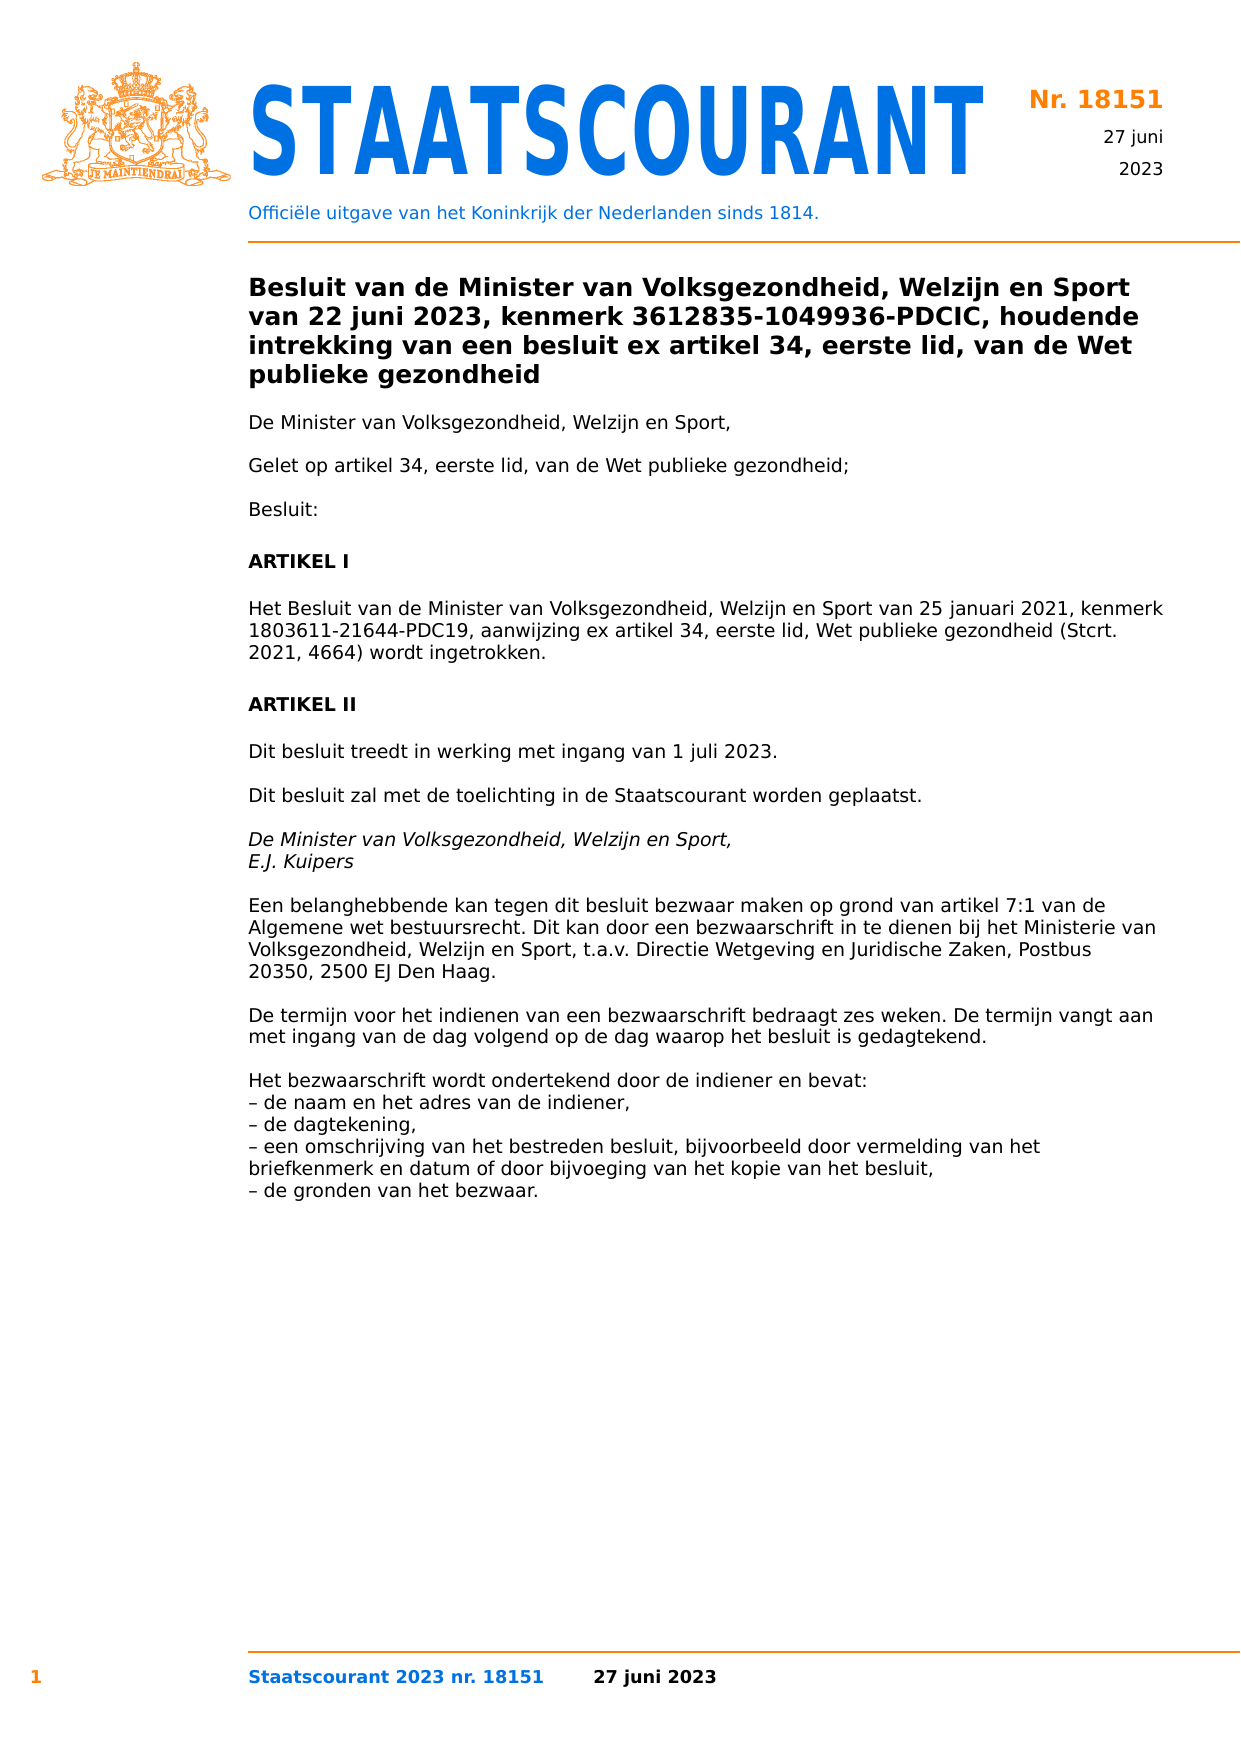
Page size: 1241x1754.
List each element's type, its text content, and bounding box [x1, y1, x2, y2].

text Het bezwaarschrift wordt ondertekend door de indiener en bevat: [248, 1070, 1163, 1092]
subtitle Besluit van de Minister van Volksgezondheid, Welzijn en Sport van 22 juni 2023, kenmerk 3612835-1049936-PDCIC, houdende intrekking van een besluit ex artikel 34, eerste lid, van de Wet publieke gezondheid [248, 273, 1163, 390]
subtitle ARTIKEL II [248, 694, 1163, 716]
text Dit besluit zal met de toelichting in de Staatscourant worden geplaatst. [248, 785, 1163, 807]
text Gelet op artikel 34, eerste lid, van de Wet publieke gezondheid; [248, 455, 1163, 477]
table_header [25, 62, 248, 241]
text Besluit: [248, 499, 1163, 521]
table_cell 27 juni [998, 121, 1240, 153]
picture [41, 62, 231, 186]
text Het Besluit van de Minister van Volksgezondheid, Welzijn en Sport van 25 januari 2021, kenmerk 1803611-21644-PDC19, aanwijzing ex artikel 34, eerste lid, Wet publieke gezondheid (Stcrt. 2021, 4664) wordt ingetrokken. [248, 598, 1163, 664]
text – de gronden van het bezwaar. [248, 1180, 1163, 1202]
text – een omschrijving van het bestreden besluit, bijvoorbeeld door vermelding van het briefkenmerk en datum of door bijvoeging van het kopie van het besluit, [248, 1136, 1163, 1180]
text De Minister van Volksgezondheid, Welzijn en Sport, [248, 412, 1163, 433]
text De termijn voor het indienen van een bezwaarschrift bedraagt zes weken. De termijn vangt aan met ingang van de dag volgend op de dag waarop het besluit is gedagtekend. [248, 1004, 1163, 1048]
table_cell Officiële uitgave van het Koninkrijk der Nederlanden sinds 1814. [248, 203, 1240, 241]
table_header Nr. 18151 [998, 62, 1240, 121]
table_cell 2023 [998, 153, 1240, 203]
text – de dagtekening, [248, 1114, 1163, 1136]
table_header STAATSCOURANT [248, 62, 998, 203]
subtitle ARTIKEL I [248, 551, 1163, 573]
text Dit besluit treedt in werking met ingang van 1 juli 2023. [248, 741, 1163, 763]
text – de naam en het adres van de indiener, [248, 1092, 1163, 1114]
text De Minister van Volksgezondheid, Welzijn en Sport, E.J. Kuipers [248, 829, 1163, 873]
text Een belanghebbende kan tegen dit besluit bezwaar maken op grond van artikel 7:1 van de Algemene wet bestuursrecht. Dit kan door een bezwaarschrift in te dienen bij het Ministerie van Volksgezondheid, Welzijn en Sport, t.a.v. Directie Wetgeving en Juridische Zaken, Postbus 20350, 2500 EJ Den Haag. [248, 895, 1163, 983]
